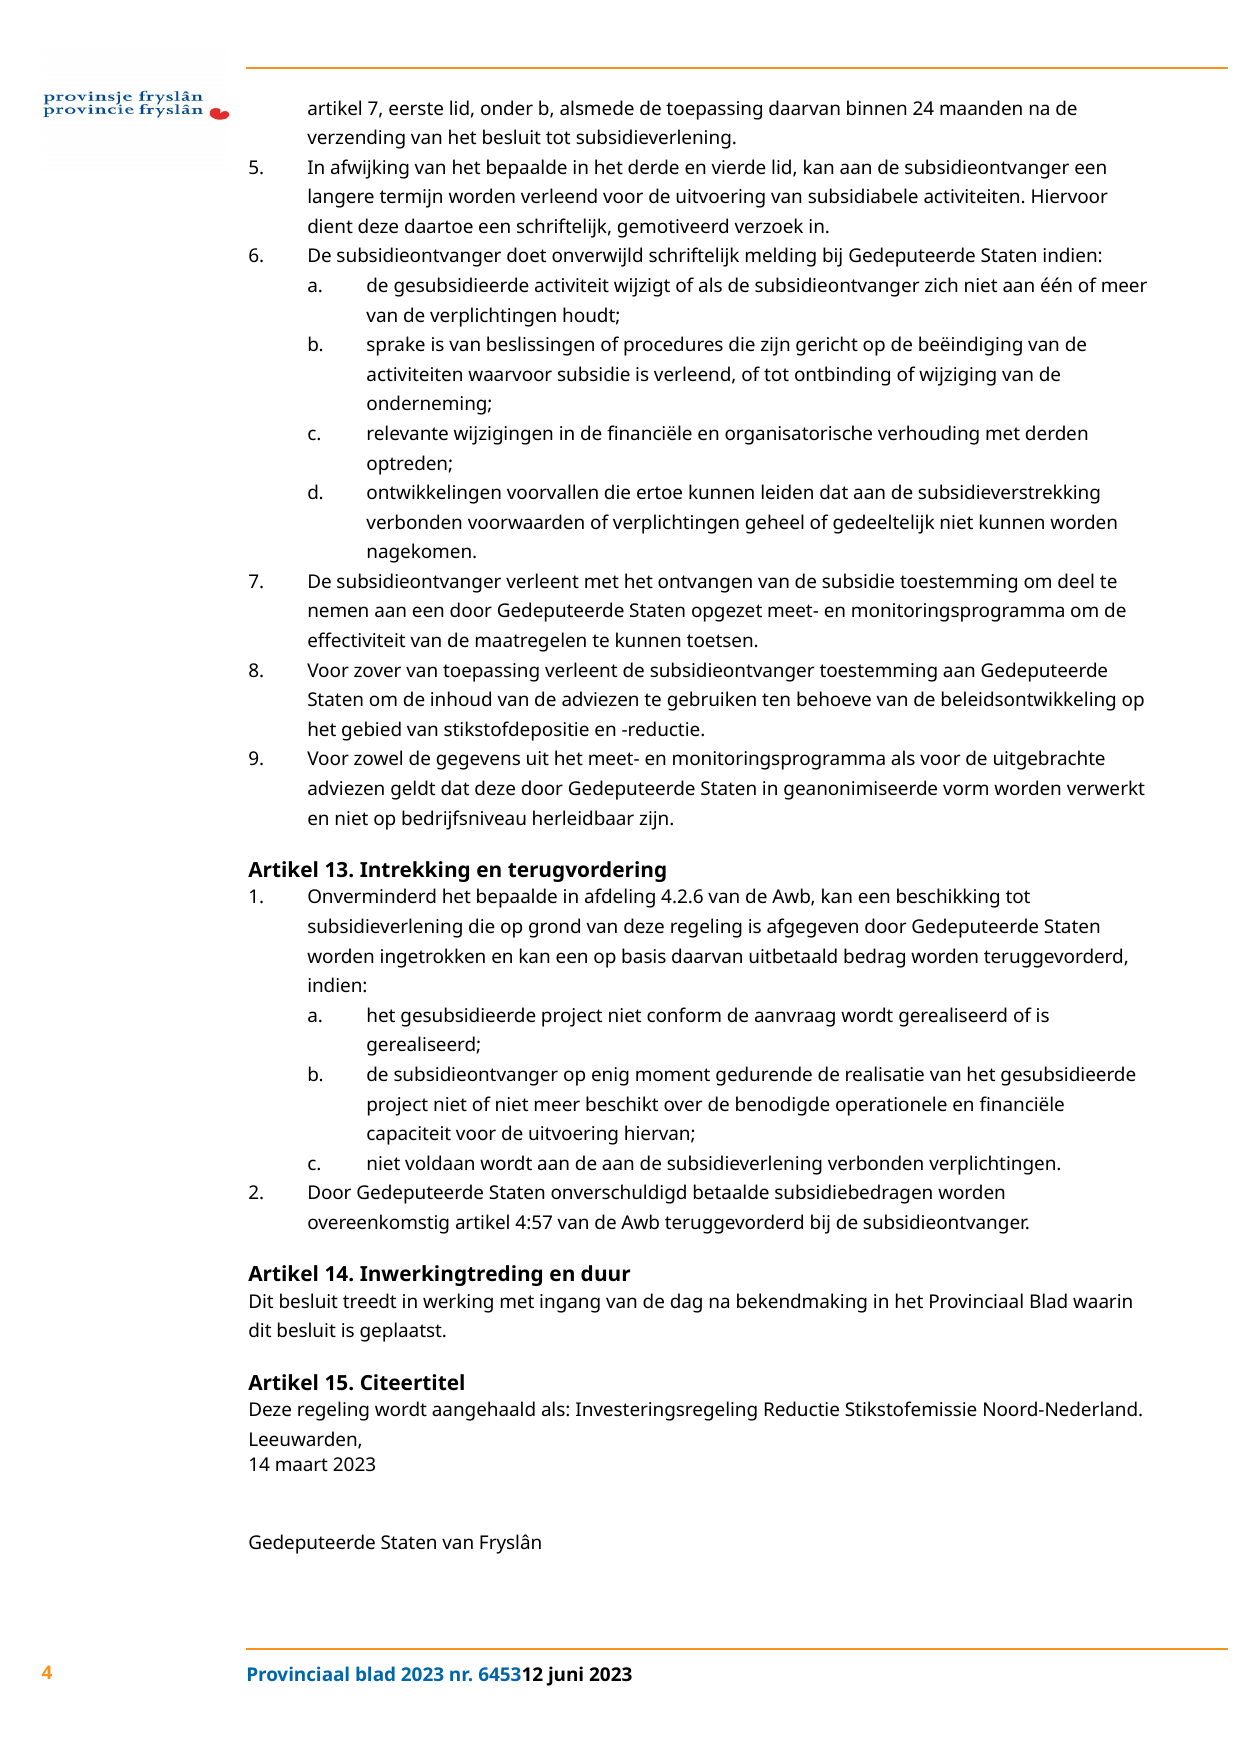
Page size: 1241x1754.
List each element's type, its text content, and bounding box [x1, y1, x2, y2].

text Artikel 14. Inwerkingtreding en duur [248, 1259, 1152, 1288]
list Voor zover van toepassing verleent de subsidieontvanger toestemming aan Gedeputeerde Staten om de inhoud van de adviezen te gebruiken ten behoeve van de beleidsontwikkeling op het gebied van stikstofdepositie en -reductie. [248, 657, 1152, 742]
text Leeuwarden, [248, 1426, 1152, 1452]
list ontwikkelingen voorvallen die ertoe kunnen leiden dat aan de subsidieverstrekking verbonden voorwaarden of verplichtingen geheel of gedeeltelijk niet kunnen worden nagekomen. [307, 479, 1152, 564]
list relevante wijzigingen in de financiële en organisatorische verhouding met derden optreden; [307, 420, 1152, 476]
list Voor zowel de gegevens uit het meet- en monitoringsprogramma als voor de uitgebrachte adviezen geldt dat deze door Gedeputeerde Staten in geanonimiseerde vorm worden verwerkt en niet op bedrijfsniveau herleidbaar zijn. [248, 746, 1152, 831]
list In afwijking van het bepaalde in het derde en vierde lid, kan aan de subsidieontvanger een langere termijn worden verleend voor de uitvoering van subsidiabele activiteiten. Hiervoor dient deze daartoe een schriftelijk, gemotiveerd verzoek in. [248, 154, 1152, 239]
list Door Gedeputeerde Staten onverschuldigd betaalde subsidiebedragen worden overeenkomstig artikel 4:57 van de Awb teruggevorderd bij de subsidieontvanger. [248, 1179, 1152, 1235]
list Onverminderd het bepaalde in afdeling 4.2.6 van de Awb, kan een beschikking tot subsidieverlening die op grond van deze regeling is afgegeven door Gedeputeerde Staten worden ingetrokken en kan een op basis daarvan uitbetaald bedrag worden teruggevorderd, indien: [248, 884, 1152, 998]
list sprake is van beslissingen of procedures die zijn gericht op de beëindiging van de activiteiten waarvoor subsidie is verleend, of tot ontbinding of wijziging van de onderneming; [307, 331, 1152, 416]
picture [41, 47, 231, 172]
list de subsidieontvanger op enig moment gedurende de realisatie van het gesubsidieerde project niet of niet meer beschikt over de benodigde operationele en financiële capaciteit voor de uitvoering hiervan; [307, 1061, 1152, 1146]
text Gedeputeerde Staten van Fryslân [248, 1529, 1152, 1554]
list De subsidieontvanger doet onverwijld schriftelijk melding bij Gedeputeerde Staten indien: [248, 243, 1152, 268]
text Dit besluit treedt in werking met ingang van de dag na bekendmaking in het Provinciaal Blad waarin dit besluit is geplaatst. [248, 1288, 1152, 1343]
list de gesubsidieerde activiteit wijzigt of als de subsidieontvanger zich niet aan één of meer van de verplichtingen houdt; [307, 272, 1152, 328]
list artikel 7, eerste lid, onder b, alsmede de toepassing daarvan binnen 24 maanden na de verzending van het besluit tot subsidieverlening. [248, 95, 1152, 150]
text Artikel 13. Intrekking en terugvordering [248, 855, 1152, 884]
list het gesubsidieerde project niet conform de aanvraag wordt gerealiseerd of is gerealiseerd; [307, 1002, 1152, 1057]
text 14 maart 2023 [248, 1452, 1152, 1477]
list niet voldaan wordt aan de aan de subsidieverlening verbonden verplichtingen. [307, 1150, 1152, 1176]
text Artikel 15. Citeertitel [248, 1368, 1152, 1396]
list De subsidieontvanger verleent met het ontvangen van de subsidie toestemming om deel te nemen aan een door Gedeputeerde Staten opgezet meet- en monitoringsprogramma om de effectiviteit van de maatregelen te kunnen toetsen. [248, 568, 1152, 653]
text Deze regeling wordt aangehaald als: Investeringsregeling Reductie Stikstofemissie Noord-Nederland. [248, 1396, 1152, 1422]
